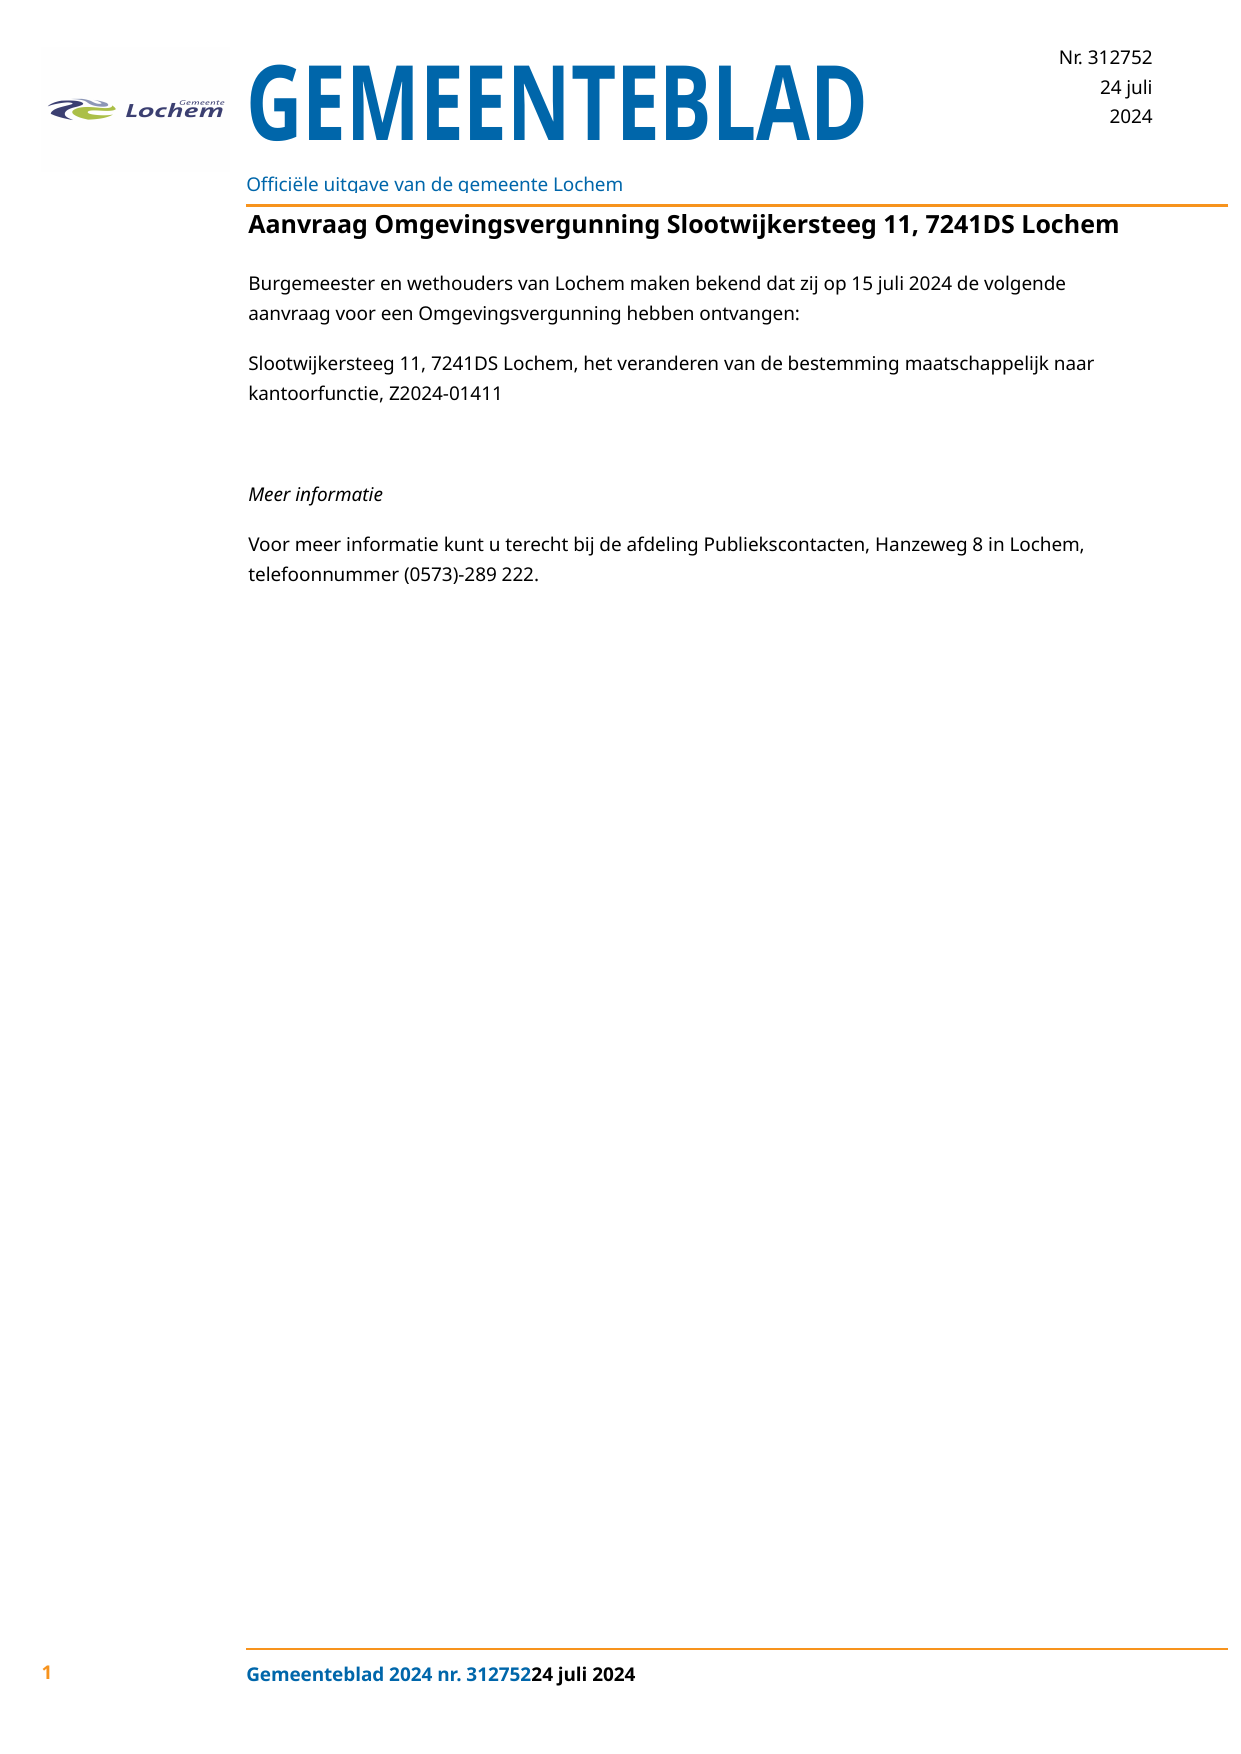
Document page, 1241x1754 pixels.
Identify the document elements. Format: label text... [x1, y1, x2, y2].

text Slootwijkersteeg 11, 7241DS Lochem, het veranderen van de bestemming maatschappelijk naar kantoorfunctie, Z2024-01411 [248, 350, 1152, 406]
picture [41, 47, 231, 172]
text Meer informatie [248, 481, 1152, 506]
text Burgemeester en wethouders van Lochem maken bekend dat zij op 15 juli 2024 de volgende aanvraag voor een Omgevingsvergunning hebben ontvangen: [248, 270, 1152, 326]
text Voor meer informatie kunt u terecht bij de afdeling Publiekscontacten, Hanzeweg 8 in Lochem, telefoonnummer (0573)-289 222. [248, 531, 1152, 586]
text Aanvraag Omgevingsvergunning Slootwijkersteeg 11, 7241DS Lochem [248, 207, 1152, 241]
